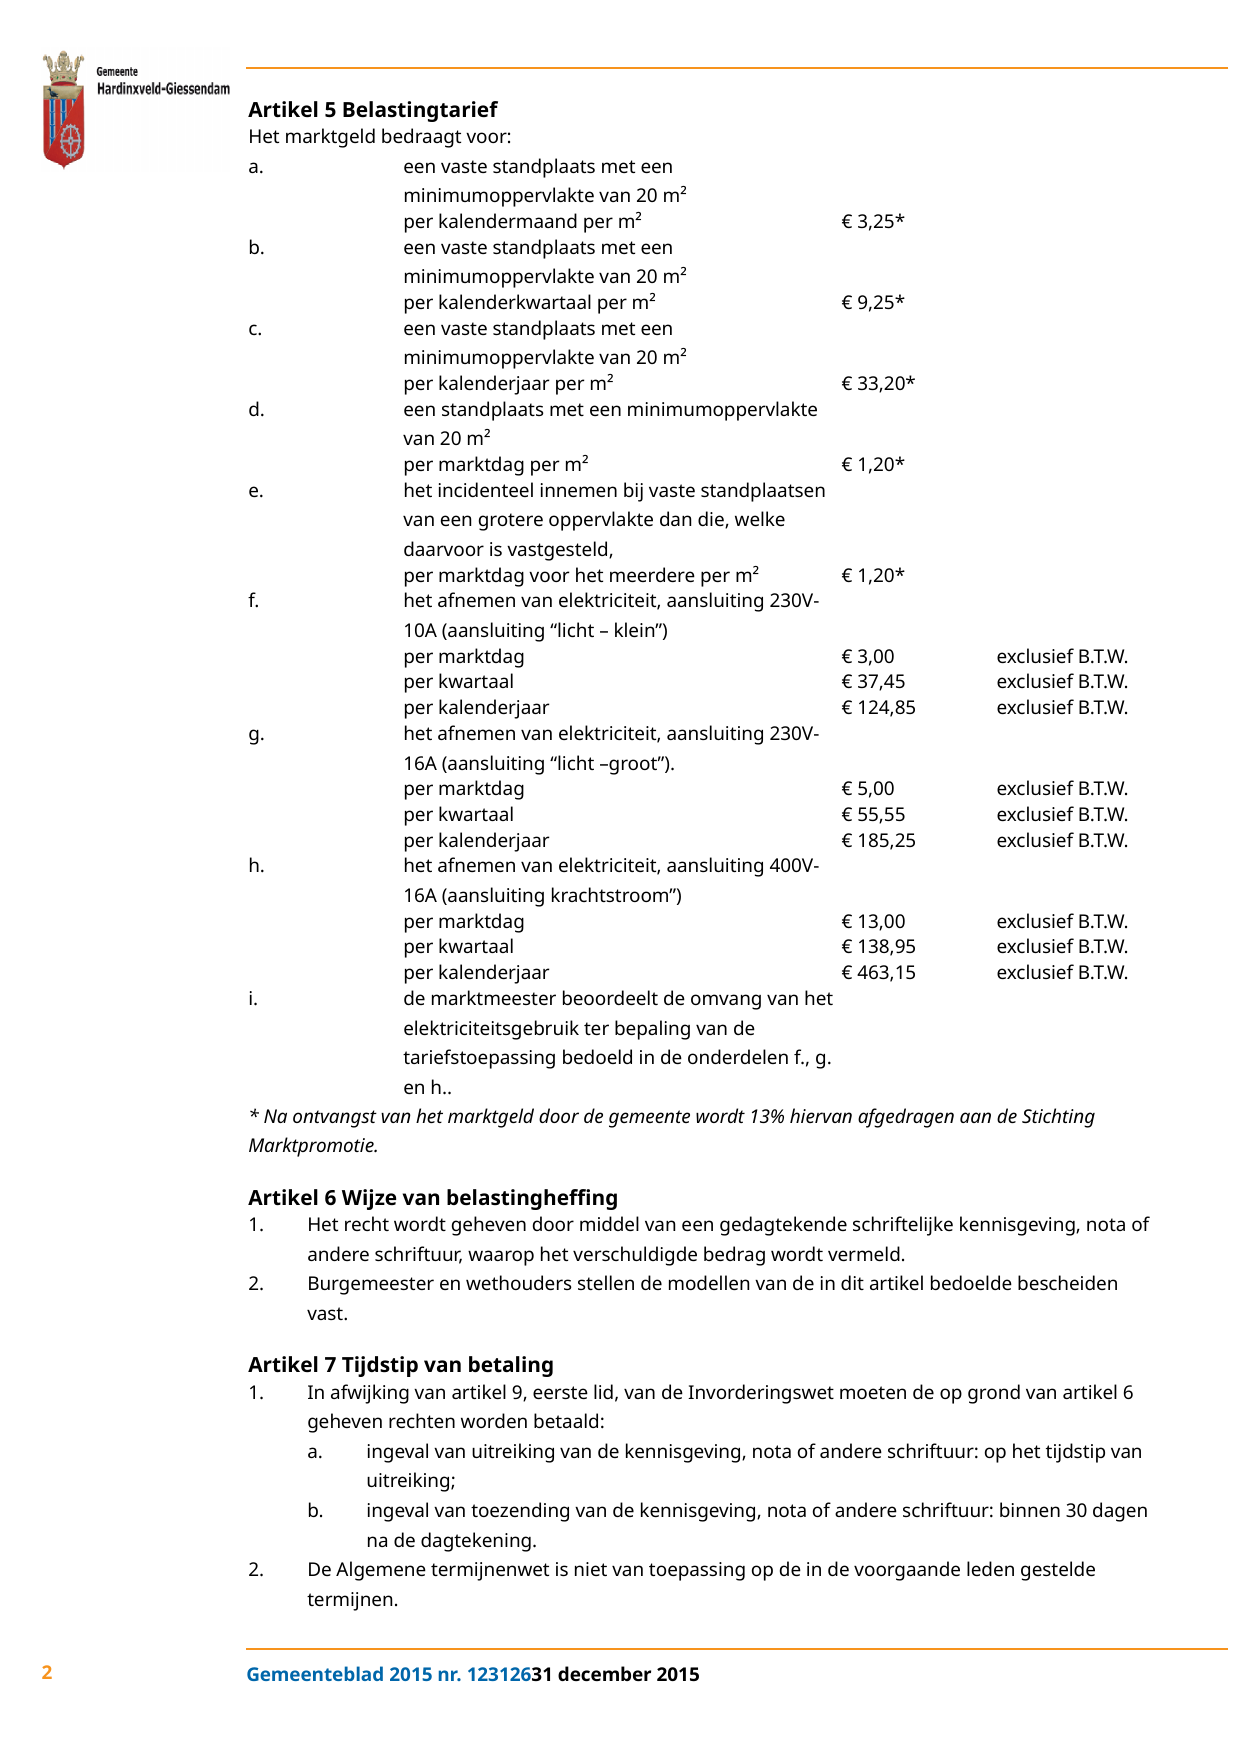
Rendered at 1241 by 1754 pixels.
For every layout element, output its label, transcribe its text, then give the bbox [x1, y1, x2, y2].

table_cell exclusief B.T.W. [996, 776, 1152, 801]
list De Algemene termijnenwet is niet van toepassing op de in de voorgaande leden gestelde termijnen. [248, 1556, 1152, 1612]
table_cell per kalenderjaar per m² [403, 370, 841, 396]
table_cell [996, 720, 1152, 776]
table_cell exclusief B.T.W. [996, 827, 1152, 853]
list ingeval van toezending van de kennisgeving, nota of andere schriftuur: binnen 30 dagen na de dagtekening. [307, 1497, 1152, 1553]
table_cell € 13,00 [841, 908, 996, 934]
text Artikel 7 Tijdstip van betaling [248, 1351, 1152, 1379]
table_cell een vaste standplaats met een minimumoppervlakte van 20 m² [403, 234, 841, 289]
list ingeval van uitreiking van de kennisgeving, nota of andere schriftuur: op het tijdstip van uitreiking; [307, 1438, 1152, 1493]
table_cell [248, 451, 403, 477]
table_cell [841, 396, 996, 451]
table_cell [841, 853, 996, 908]
table_cell per kalenderjaar [403, 695, 841, 720]
table_cell [996, 208, 1152, 234]
table_cell € 185,25 [841, 827, 996, 853]
table_cell [996, 234, 1152, 289]
text Artikel 6 Wijze van belastingheffing [248, 1183, 1152, 1211]
table_cell [996, 370, 1152, 396]
table_cell het afnemen van elektriciteit, aansluiting 230V-16A (aansluiting “licht –groot”). [403, 720, 841, 776]
table_cell exclusief B.T.W. [996, 908, 1152, 934]
table_cell [248, 695, 403, 720]
table_cell per kalenderjaar [403, 960, 841, 985]
table_header a. [248, 153, 403, 208]
table_cell [996, 853, 1152, 908]
table_cell i. [248, 985, 403, 1100]
table_cell exclusief B.T.W. [996, 695, 1152, 720]
table_cell per kalenderjaar [403, 827, 841, 853]
text * Na ontvangst van het marktgeld door de gemeente wordt 13% hiervan afgedragen aan de Stichting Marktpromotie. [248, 1103, 1152, 1158]
table_cell [248, 960, 403, 985]
table_cell h. [248, 853, 403, 908]
table_cell per marktdag [403, 776, 841, 801]
text Het marktgeld bedraagt voor: [248, 123, 1152, 149]
table_cell per kalenderkwartaal per m² [403, 289, 841, 315]
table_cell € 463,15 [841, 960, 996, 985]
table_cell € 138,95 [841, 934, 996, 959]
text Artikel 5 Belastingtarief [248, 95, 1152, 123]
table_cell [996, 289, 1152, 315]
table_cell e. [248, 477, 403, 562]
list In afwijking van artikel 9, eerste lid, van de Invorderingswet moeten de op grond van artikel 6 geheven rechten worden betaald: [248, 1379, 1152, 1434]
table_header een vaste standplaats met een minimumoppervlakte van 20 m² [403, 153, 841, 208]
table_cell per kwartaal [403, 934, 841, 959]
table_cell de marktmeester beoordeelt de omvang van het elektriciteitsgebruik ter bepaling van de tariefstoepassing bedoeld in de onderdelen f., g. en h.. [403, 985, 841, 1100]
table_cell [841, 588, 996, 643]
table_cell het incidenteel innemen bij vaste standplaatsen van een grotere oppervlakte dan die, welke daarvoor is vastgesteld, [403, 477, 841, 562]
table_cell exclusief B.T.W. [996, 643, 1152, 669]
table_cell per marktdag per m² [403, 451, 841, 477]
table_cell € 3,25* [841, 208, 996, 234]
table_cell € 33,20* [841, 370, 996, 396]
table_cell € 37,45 [841, 669, 996, 694]
table_cell [248, 801, 403, 827]
table_cell g. [248, 720, 403, 776]
table_cell per kwartaal [403, 669, 841, 694]
table_cell [248, 776, 403, 801]
table_cell [841, 234, 996, 289]
table_cell [248, 208, 403, 234]
table_cell f. [248, 588, 403, 643]
table_cell [248, 643, 403, 669]
table_cell exclusief B.T.W. [996, 960, 1152, 985]
table_cell per kwartaal [403, 801, 841, 827]
table_cell [248, 562, 403, 588]
table_cell [841, 720, 996, 776]
table_header [996, 153, 1152, 208]
table_cell een standplaats met een minimumoppervlakte van 20 m² [403, 396, 841, 451]
table_cell exclusief B.T.W. [996, 801, 1152, 827]
table_cell € 55,55 [841, 801, 996, 827]
table_cell [996, 477, 1152, 562]
table_cell € 124,85 [841, 695, 996, 720]
picture [41, 47, 231, 172]
table_cell € 1,20* [841, 451, 996, 477]
table_cell [841, 477, 996, 562]
table_cell per marktdag voor het meerdere per m² [403, 562, 841, 588]
table_cell [248, 669, 403, 694]
table_cell b. [248, 234, 403, 289]
table_cell [996, 315, 1152, 370]
list Het recht wordt geheven door middel van een gedagtekende schriftelijke kennisgeving, nota of andere schriftuur, waarop het verschuldigde bedrag wordt vermeld. [248, 1211, 1152, 1267]
table_cell € 1,20* [841, 562, 996, 588]
table_cell € 5,00 [841, 776, 996, 801]
table_cell een vaste standplaats met een minimumoppervlakte van 20 m² [403, 315, 841, 370]
table_cell [841, 315, 996, 370]
table_cell c. [248, 315, 403, 370]
table_cell [841, 985, 996, 1100]
table_cell € 9,25* [841, 289, 996, 315]
table_header [841, 153, 996, 208]
table_cell d. [248, 396, 403, 451]
table_cell [248, 289, 403, 315]
table_cell [996, 396, 1152, 451]
table_cell € 3,00 [841, 643, 996, 669]
table_cell [996, 451, 1152, 477]
table_cell exclusief B.T.W. [996, 669, 1152, 694]
table_cell [996, 588, 1152, 643]
table_cell [248, 908, 403, 934]
table_cell [248, 827, 403, 853]
list Burgemeester en wethouders stellen de modellen van de in dit artikel bedoelde bescheiden vast. [248, 1271, 1152, 1326]
table_cell per marktdag [403, 643, 841, 669]
table_cell per kalendermaand per m² [403, 208, 841, 234]
table_cell [248, 934, 403, 959]
table_cell [996, 562, 1152, 588]
table_cell [996, 985, 1152, 1100]
table_cell per marktdag [403, 908, 841, 934]
table_cell het afnemen van elektriciteit, aansluiting 230V-10A (aansluiting “licht – klein”) [403, 588, 841, 643]
table_cell exclusief B.T.W. [996, 934, 1152, 959]
table_cell het afnemen van elektriciteit, aansluiting 400V-16A (aansluiting krachtstroom”) [403, 853, 841, 908]
table_cell [248, 370, 403, 396]
